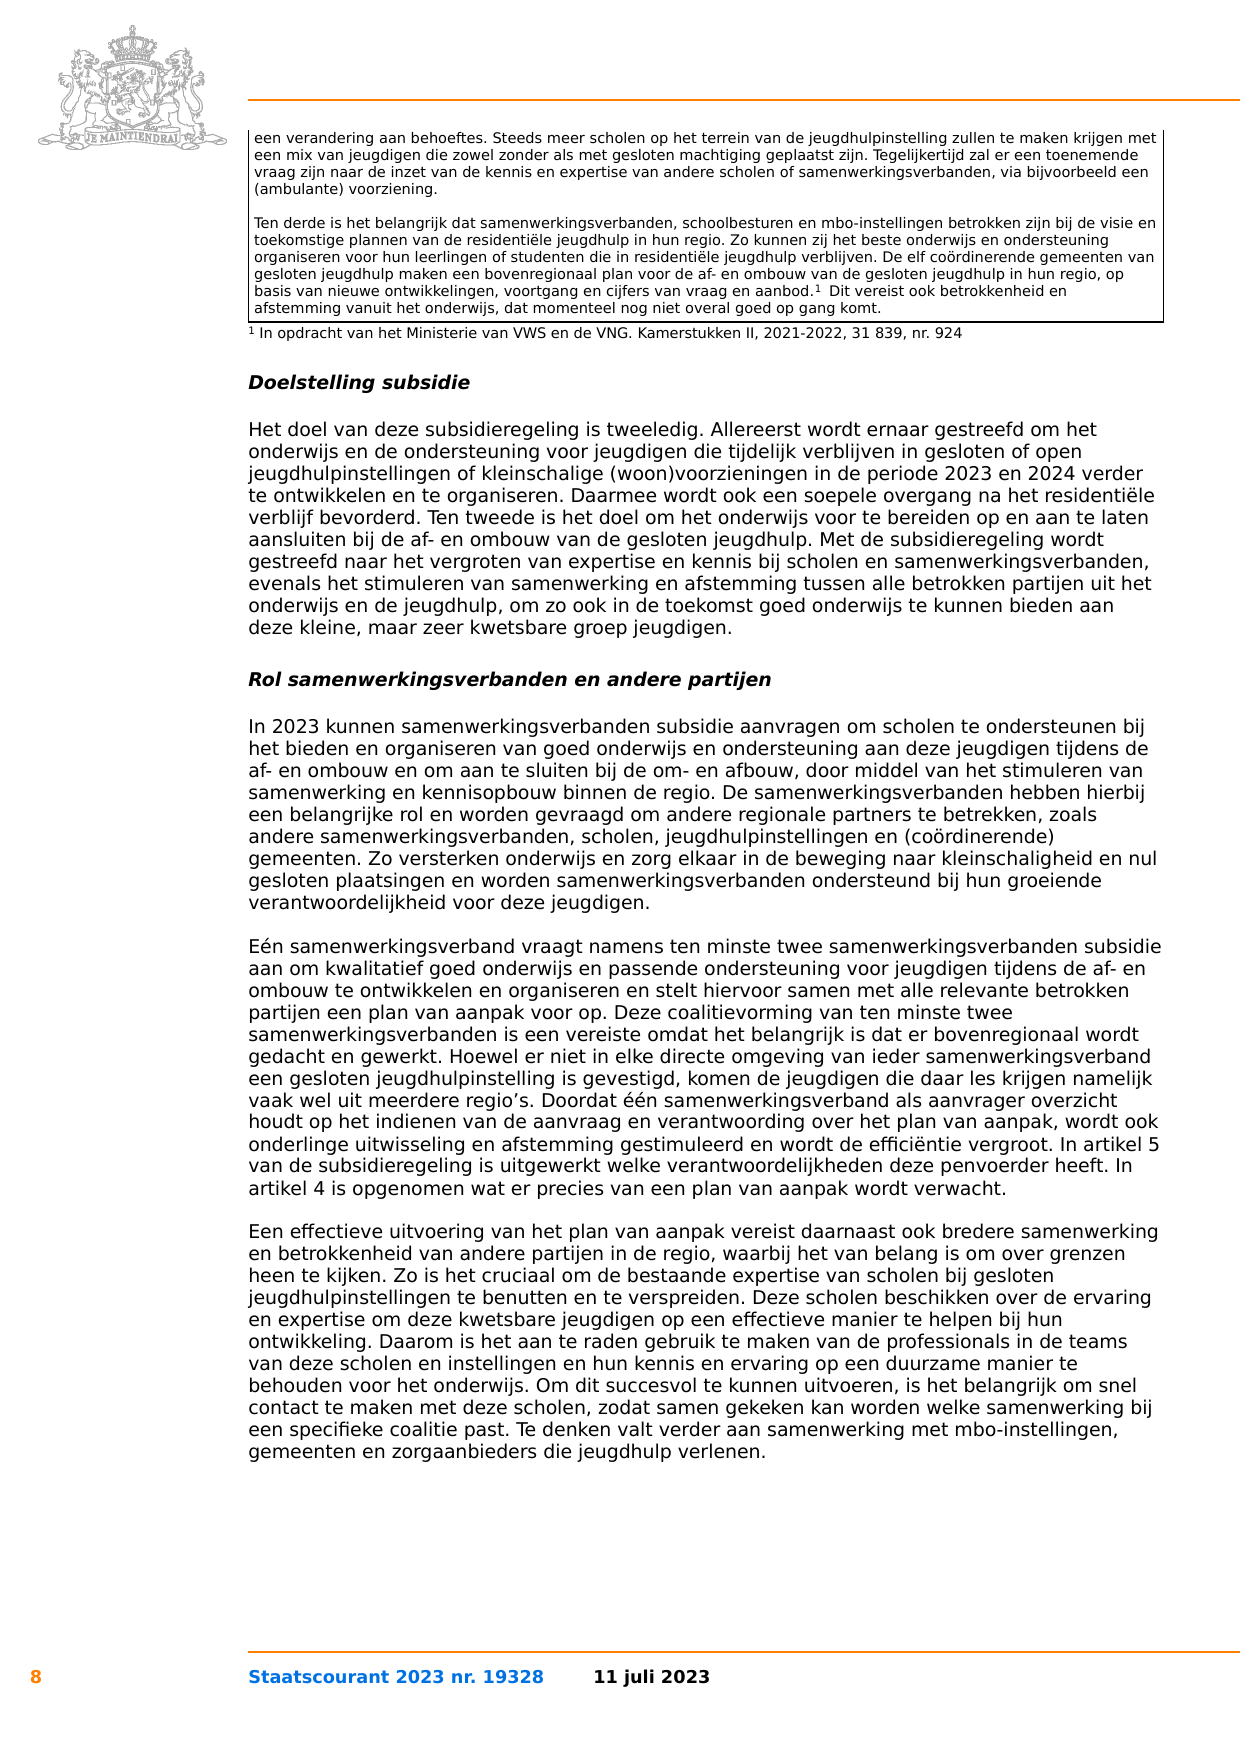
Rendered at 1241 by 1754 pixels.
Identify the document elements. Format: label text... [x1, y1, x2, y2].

text Eén samenwerkingsverband vraagt namens ten minste twee samenwerkingsverbanden subsidie aan om kwalitatief goed onderwijs en passende ondersteuning voor jeugdigen tijdens de af- en ombouw te ontwikkelen en organiseren en stelt hiervoor samen met alle relevante betrokken partijen een plan van aanpak voor op. Deze coalitievorming van ten minste twee samenwerkingsverbanden is een vereiste omdat het belangrijk is dat er bovenregionaal wordt gedacht en gewerkt. Hoewel er niet in elke directe omgeving van ieder samenwerkingsverband een gesloten jeugdhulpinstelling is gevestigd, komen de jeugdigen die daar les krijgen namelijk vaak wel uit meerdere regio’s. Doordat één samenwerkingsverband als aanvrager overzicht houdt op het indienen van de aanvraag en verantwoording over het plan van aanpak, wordt ook onderlinge uitwisseling en afstemming gestimuleerd en wordt de efficiëntie vergroot. In artikel 5 van de subsidieregeling is uitgewerkt welke verantwoordelijkheden deze penvoerder heeft. In artikel 4 is opgenomen wat er precies van een plan van aanpak wordt verwacht. [248, 936, 1163, 1199]
table_cell Ten derde is het belangrijk dat samenwerkingsverbanden, schoolbesturen en mbo-instellingen betrokken zijn bij de visie en toekomstige plannen van de residentiële jeugdhulp in hun regio. Zo kunnen zij het beste onderwijs en ondersteuning organiseren voor hun leerlingen of studenten die in residentiële jeugdhulp verblijven. De elf coördinerende gemeenten van gesloten jeugdhulp maken een bovenregionaal plan voor de af- en ombouw van de gesloten jeugdhulp in hun regio, op basis van nieuwe ontwikkelingen, voortgang en cijfers van vraag en aanbod.1 Dit vereist ook betrokkenheid en afstemming vanuit het onderwijs, dat momenteel nog niet overal goed op gang komt. [249, 215, 1163, 321]
table_cell 1 In opdracht van het Ministerie van VWS en de VNG. Kamerstukken II, 2021-2022, 31 839, nr. 924 [248, 323, 1163, 342]
text Het doel van deze subsidieregeling is tweeledig. Allereerst wordt ernaar gestreefd om het onderwijs en de ondersteuning voor jeugdigen die tijdelijk verblijven in gesloten of open jeugdhulpinstellingen of kleinschalige (woon)voorzieningen in de periode 2023 en 2024 verder te ontwikkelen en te organiseren. Daarmee wordt ook een soepele overgang na het residentiële verblijf bevorderd. Ten tweede is het doel om het onderwijs voor te bereiden op en aan te laten aansluiten bij de af- en ombouw van de gesloten jeugdhulp. Met de subsidieregeling wordt gestreefd naar het vergroten van expertise en kennis bij scholen en samenwerkingsverbanden, evenals het stimuleren van samenwerking en afstemming tussen alle betrokken partijen uit het onderwijs en de jeugdhulp, om zo ook in de toekomst goed onderwijs te kunnen bieden aan deze kleine, maar zeer kwetsbare groep jeugdigen. [248, 419, 1163, 639]
subtitle Rol samenwerkingsverbanden en andere partijen [248, 669, 1163, 691]
picture [38, 25, 227, 150]
text Een effectieve uitvoering van het plan van aanpak vereist daarnaast ook bredere samenwerking en betrokkenheid van andere partijen in de regio, waarbij het van belang is om over grenzen heen te kijken. Zo is het cruciaal om de bestaande expertise van scholen bij gesloten jeugdhulpinstellingen te benutten en te verspreiden. Deze scholen beschikken over de ervaring en expertise om deze kwetsbare jeugdigen op een effectieve manier te helpen bij hun ontwikkeling. Daarom is het aan te raden gebruik te maken van de professionals in de teams van deze scholen en instellingen en hun kennis en ervaring op een duurzame manier te behouden voor het onderwijs. Om dit succesvol te kunnen uitvoeren, is het belangrijk om snel contact te maken met deze scholen, zodat samen gekeken kan worden welke samenwerking bij een specifieke coalitie past. Te denken valt verder aan samenwerking met mbo-instellingen, gemeenten en zorgaanbieders die jeugdhulp verlenen. [248, 1221, 1163, 1463]
subtitle Doelstelling subsidie [248, 372, 1163, 394]
table_cell een verandering aan behoeftes. Steeds meer scholen op het terrein van de jeugdhulpinstelling zullen te maken krijgen met een mix van jeugdigen die zowel zonder als met gesloten machtiging geplaatst zijn. Tegelijkertijd zal er een toenemende vraag zijn naar de inzet van de kennis en expertise van andere scholen of samenwerkingsverbanden, via bijvoorbeeld een (ambulante) voorziening. [249, 130, 1163, 198]
table_cell [249, 198, 1163, 215]
text In 2023 kunnen samenwerkingsverbanden subsidie aanvragen om scholen te ondersteunen bij het bieden en organiseren van goed onderwijs en ondersteuning aan deze jeugdigen tijdens de af- en ombouw en om aan te sluiten bij de om- en afbouw, door middel van het stimuleren van samenwerking en kennisopbouw binnen de regio. De samenwerkingsverbanden hebben hierbij een belangrijke rol en worden gevraagd om andere regionale partners te betrekken, zoals andere samenwerkingsverbanden, scholen, jeugdhulpinstellingen en (coördinerende) gemeenten. Zo versterken onderwijs en zorg elkaar in de beweging naar kleinschaligheid en nul gesloten plaatsingen en worden samenwerkingsverbanden ondersteund bij hun groeiende verantwoordelijkheid voor deze jeugdigen. [248, 716, 1163, 914]
